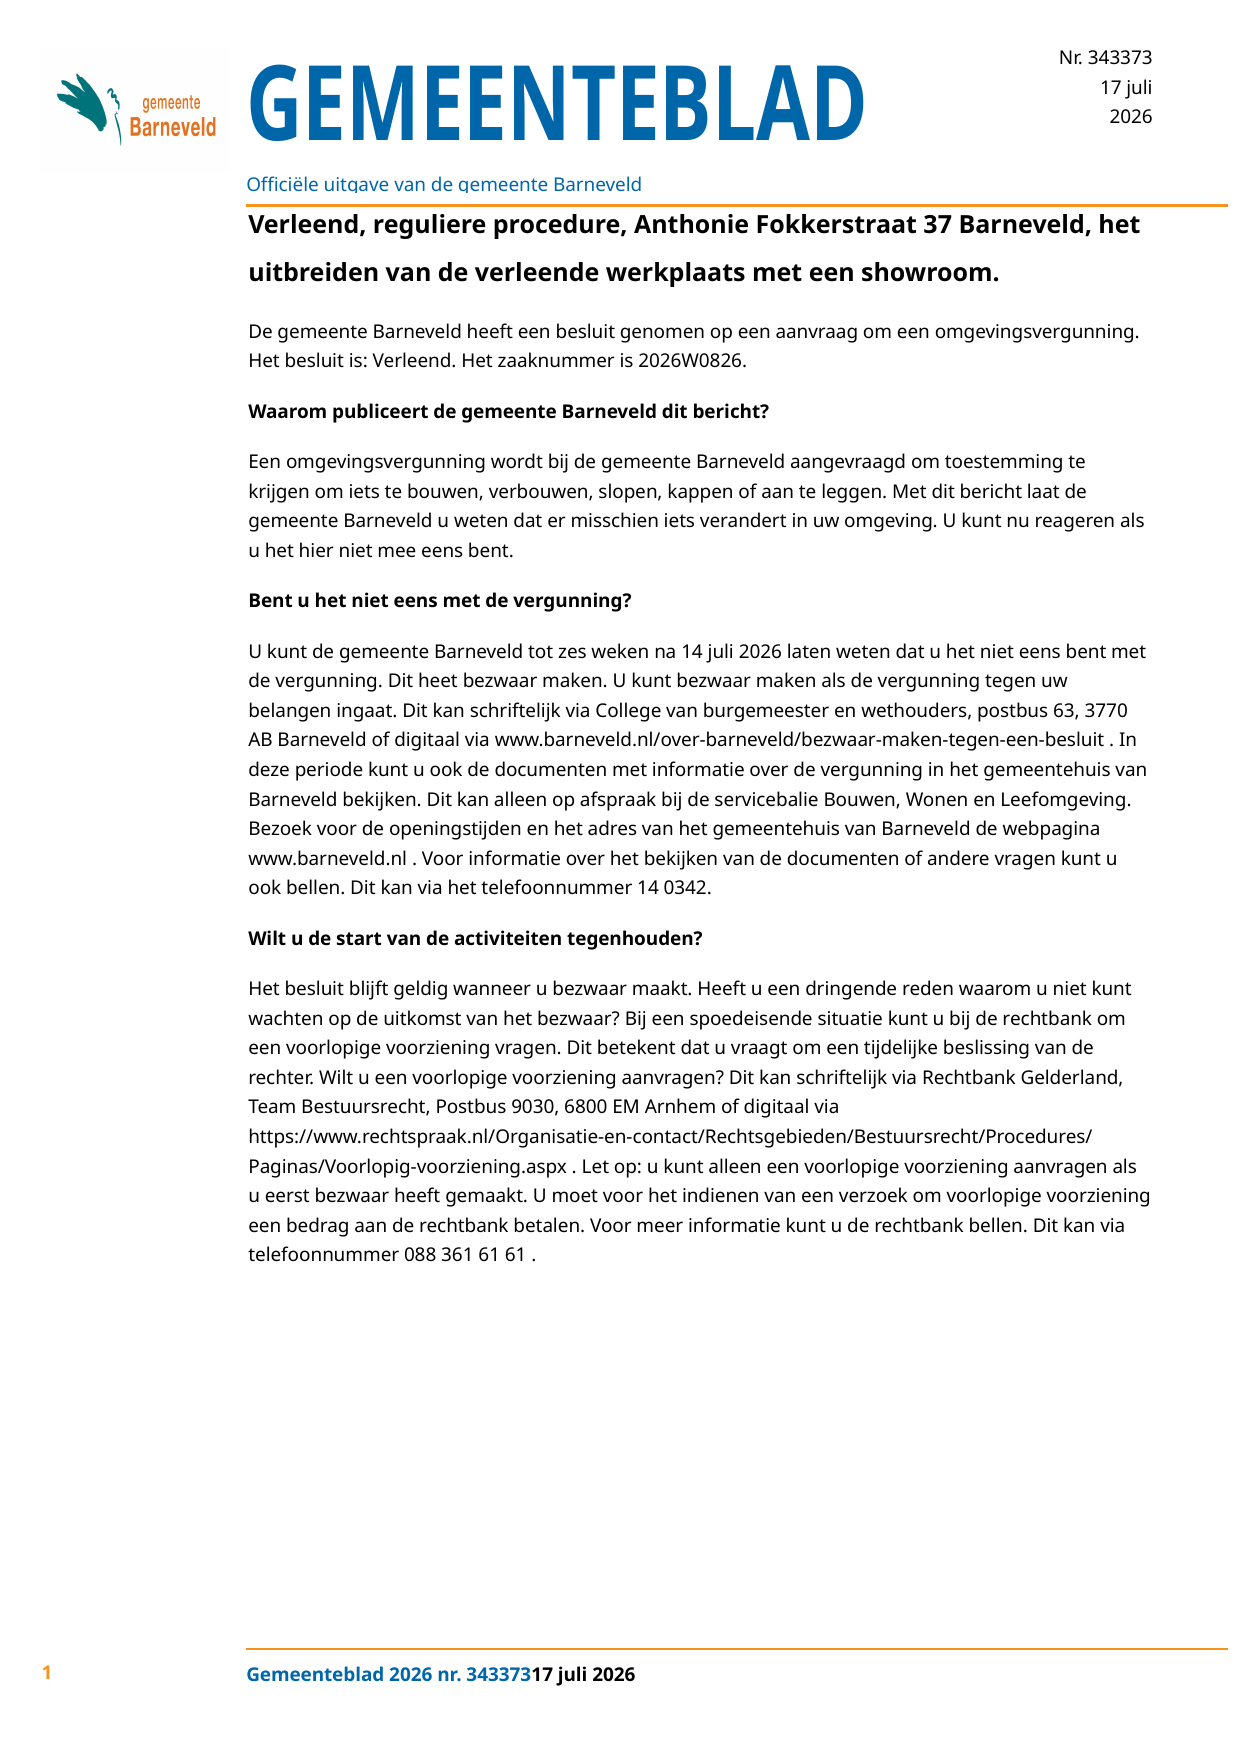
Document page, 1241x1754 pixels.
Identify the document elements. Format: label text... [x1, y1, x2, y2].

text Verleend, reguliere procedure, Anthonie Fokkerstraat 37 Barneveld, het uitbreiden van de verleende werkplaats met een showroom. [248, 207, 1152, 288]
text Een omgevingsvergunning wordt bij de gemeente Barneveld aangevraagd om toestemming te krijgen om iets te bouwen, verbouwen, slopen, kappen of aan te leggen. Met dit bericht laat de gemeente Barneveld u weten dat er misschien iets verandert in uw omgeving. U kunt nu reageren als u het hier niet mee eens bent. [248, 448, 1152, 563]
text Wilt u de start van de activiteiten tegenhouden? [248, 925, 1152, 951]
text De gemeente Barneveld heeft een besluit genomen op een aanvraag om een omgevingsvergunning. Het besluit is: Verleend. Het zaaknummer is 2026W0826. [248, 318, 1152, 373]
text U kunt de gemeente Barneveld tot zes weken na 14 juli 2026 laten weten dat u het niet eens bent met de vergunning. Dit heet bezwaar maken. U kunt bezwaar maken als de vergunning tegen uw belangen ingaat. Dit kan schriftelijk via College van burgemeester en wethouders, postbus 63, 3770 AB Barneveld of digitaal via www.barneveld.nl/over-barneveld/bezwaar-maken-tegen-een-besluit . In deze periode kunt u ook de documenten met informatie over de vergunning in het gemeentehuis van Barneveld bekijken. Dit kan alleen op afspraak bij de servicebalie Bouwen, Wonen en Leefomgeving. Bezoek voor de openingstijden en het adres van het gemeentehuis van Barneveld de webpagina www.barneveld.nl . Voor informatie over het bekijken van de documenten of andere vragen kunt u ook bellen. Dit kan via het telefoonnummer 14 0342. [248, 638, 1152, 900]
picture [41, 47, 231, 172]
text Waarom publiceert de gemeente Barneveld dit bericht? [248, 398, 1152, 424]
text Het besluit blijft geldig wanneer u bezwaar maakt. Heeft u een dringende reden waarom u niet kunt wachten op de uitkomst van het bezwaar? Bij een spoedeisende situatie kunt u bij de rechtbank om een voorlopige voorziening vragen. Dit betekent dat u vraagt om een tijdelijke beslissing van de rechter. Wilt u een voorlopige voorziening aanvragen? Dit kan schriftelijk via Rechtbank Gelderland, Team Bestuursrecht, Postbus 9030, 6800 EM Arnhem of digitaal via https://www.rechtspraak.nl/Organisatie-en-contact/Rechtsgebieden/Bestuursrecht/Procedures/Paginas/Voorlopig-voorziening.aspx . Let op: u kunt alleen een voorlopige voorziening aanvragen als u eerst bezwaar heeft gemaakt. U moet voor het indienen van een verzoek om voorlopige voorziening een bedrag aan de rechtbank betalen. Voor meer informatie kunt u de rechtbank bellen. Dit kan via telefoonnummer 088 361 61 61 . [248, 975, 1152, 1267]
text Bent u het niet eens met de vergunning? [248, 587, 1152, 613]
